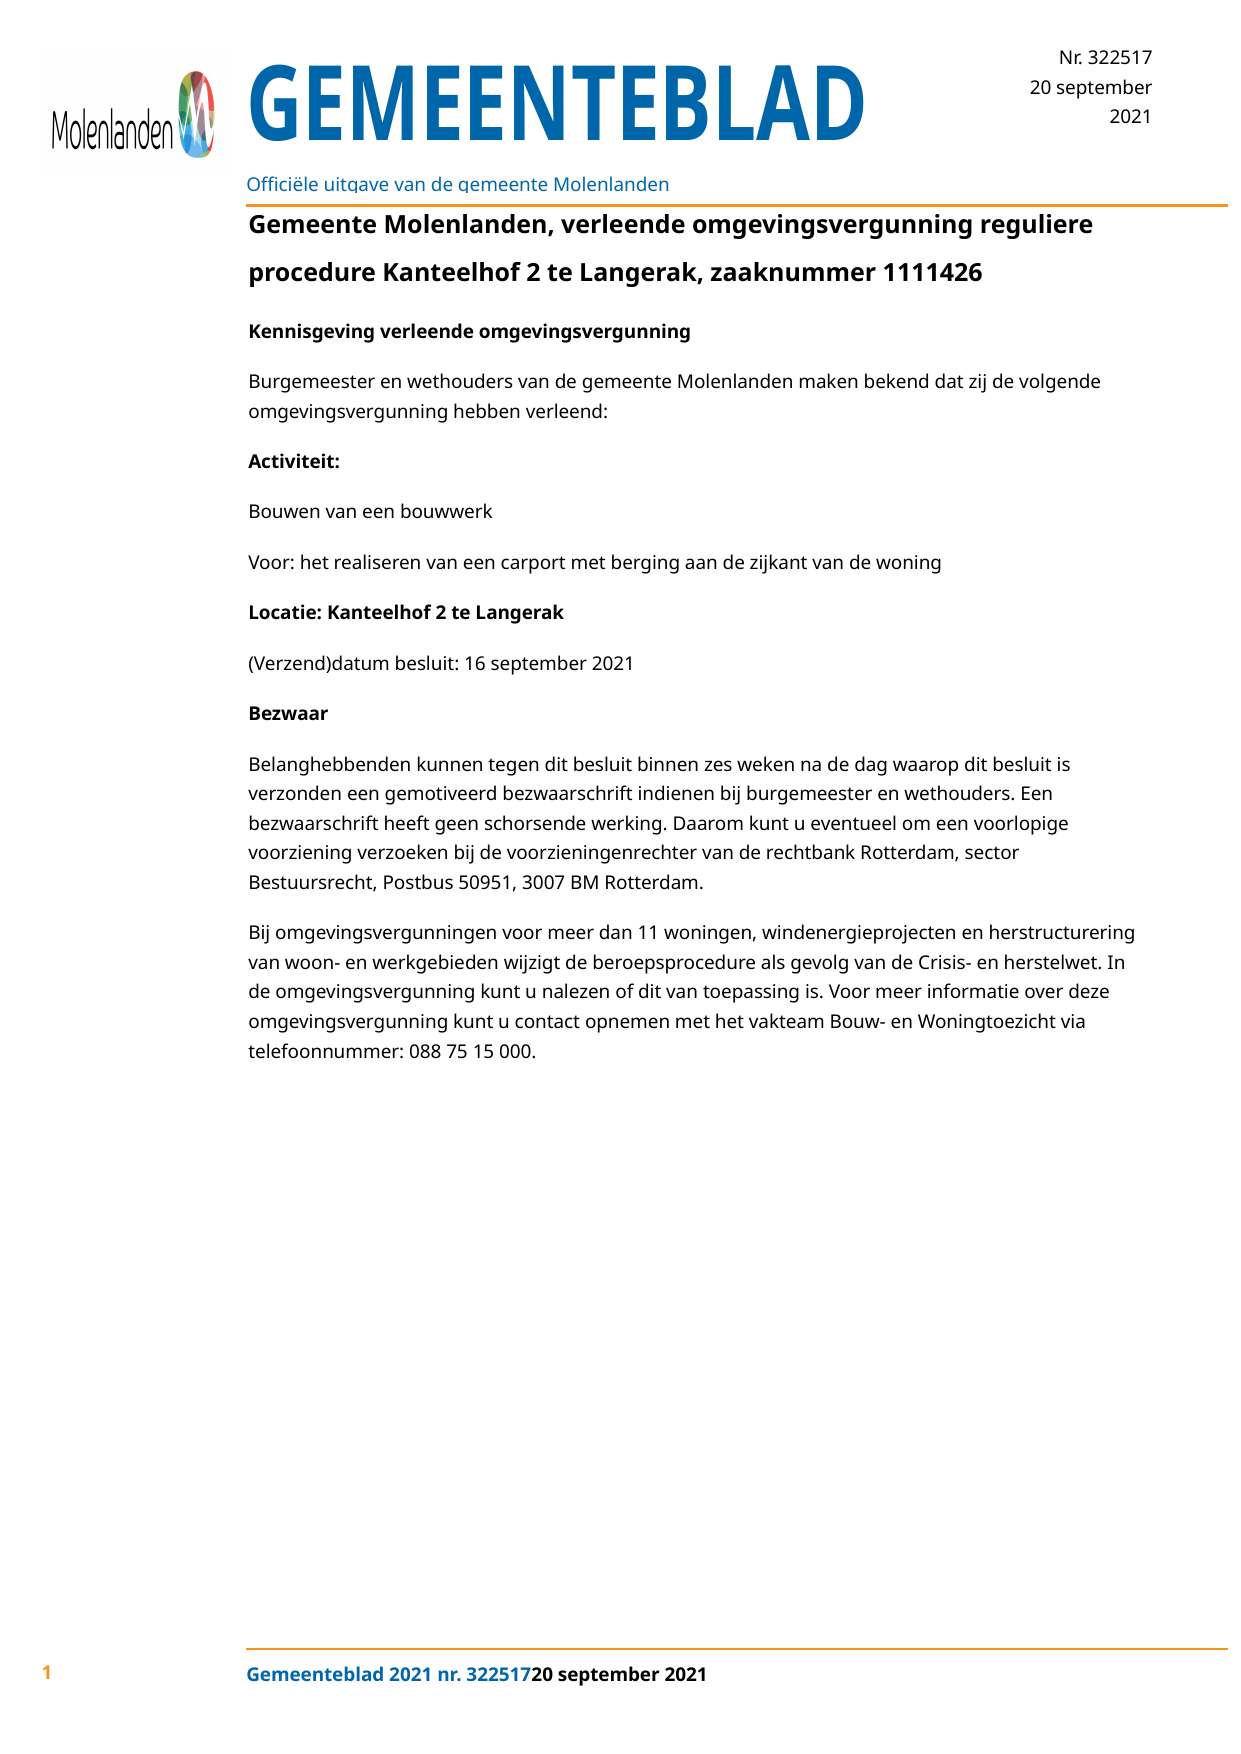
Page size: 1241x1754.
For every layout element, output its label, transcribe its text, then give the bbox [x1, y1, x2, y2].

text Burgemeester en wethouders van de gemeente Molenlanden maken bekend dat zij de volgende omgevingsvergunning hebben verleend: [248, 368, 1152, 424]
text Kennisgeving verleende omgevingsvergunning [248, 318, 1152, 344]
text Voor: het realiseren van een carport met berging aan de zijkant van de woning [248, 549, 1152, 575]
text Bouwen van een bouwwerk [248, 499, 1152, 524]
picture [41, 47, 231, 172]
text Activiteit: [248, 448, 1152, 474]
text Bezwaar [248, 700, 1152, 726]
text (Verzend)datum besluit: 16 september 2021 [248, 650, 1152, 676]
text Locatie: Kanteelhof 2 te Langerak [248, 599, 1152, 625]
text Bij omgevingsvergunningen voor meer dan 11 woningen, windenergieprojecten en herstructurering van woon- en werkgebieden wijzigt de beroepsprocedure als gevolg van de Crisis- en herstelwet. In de omgevingsvergunning kunt u nalezen of dit van toepassing is. Voor meer informatie over deze omgevingsvergunning kunt u contact opnemen met het vakteam Bouw- en Woningtoezicht via telefoonnummer: 088 75 15 000. [248, 919, 1152, 1064]
text Belanghebbenden kunnen tegen dit besluit binnen zes weken na de dag waarop dit besluit is verzonden een gemotiveerd bezwaarschrift indienen bij burgemeester en wethouders. Een bezwaarschrift heeft geen schorsende werking. Daarom kunt u eventueel om een voorlopige voorziening verzoeken bij de voorzieningenrechter van de rechtbank Rotterdam, sector Bestuursrecht, Postbus 50951, 3007 BM Rotterdam. [248, 751, 1152, 895]
text Gemeente Molenlanden, verleende omgevingsvergunning reguliere procedure Kanteelhof 2 te Langerak, zaaknummer 1111426 [248, 207, 1152, 288]
